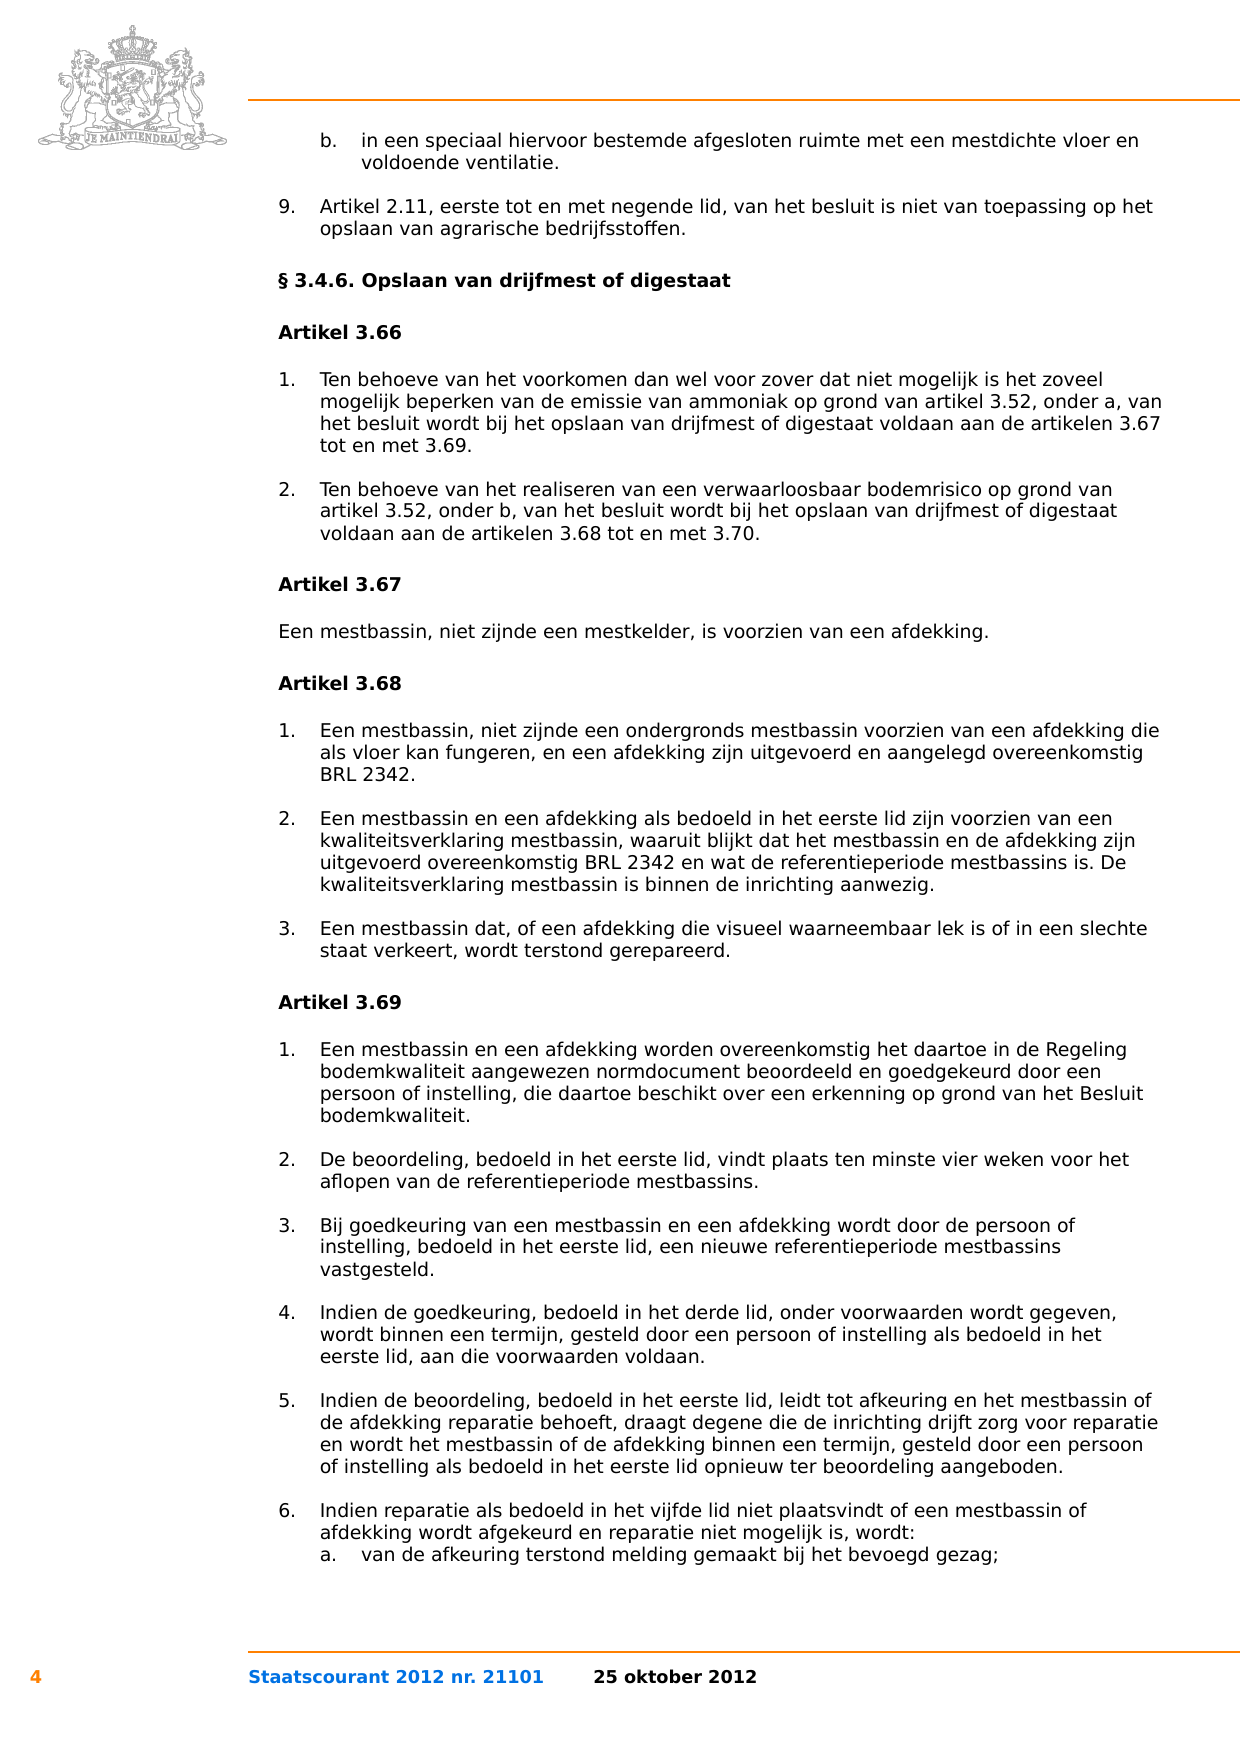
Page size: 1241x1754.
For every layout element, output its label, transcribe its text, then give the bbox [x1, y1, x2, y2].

text 3. Een mestbassin dat, of een afdekking die visueel waarneembaar lek is of in een slechte staat verkeert, wordt terstond gerepareerd. [278, 918, 1163, 962]
text b. in een speciaal hiervoor bestemde afgesloten ruimte met een mestdichte vloer en voldoende ventilatie. [319, 130, 1163, 174]
text 9. Artikel 2.11, eerste tot en met negende lid, van het besluit is niet van toepassing op het opslaan van agrarische bedrijfsstoffen. [278, 196, 1163, 240]
text 1. Ten behoeve van het voorkomen dan wel voor zover dat niet mogelijk is het zoveel mogelijk beperken van de emissie van ammoniak op grond van artikel 3.52, onder a, van het besluit wordt bij het opslaan van drijfmest of digestaat voldaan aan de artikelen 3.67 tot en met 3.69. [278, 369, 1163, 457]
subtitle § 3.4.6. Opslaan van drijfmest of digestaat [278, 270, 1163, 292]
text 3. Bij goedkeuring van een mestbassin en een afdekking wordt door de persoon of instelling, bedoeld in het eerste lid, een nieuwe referentieperiode mestbassins vastgesteld. [278, 1214, 1163, 1280]
text 6. Indien reparatie als bedoeld in het vijfde lid niet plaatsvindt of een mestbassin of afdekking wordt afgekeurd en reparatie niet mogelijk is, wordt: [278, 1500, 1163, 1544]
text a. van de afkeuring terstond melding gemaakt bij het bevoegd gezag; [319, 1544, 1163, 1566]
text 2. De beoordeling, bedoeld in het eerste lid, vindt plaats ten minste vier weken voor het aflopen van de referentieperiode mestbassins. [278, 1149, 1163, 1193]
text 2. Ten behoeve van het realiseren van een verwaarloosbaar bodemrisico op grond van artikel 3.52, onder b, van het besluit wordt bij het opslaan van drijfmest of digestaat voldaan aan de artikelen 3.68 tot en met 3.70. [278, 478, 1163, 544]
text 4. Indien de goedkeuring, bedoeld in het derde lid, onder voorwaarden wordt gegeven, wordt binnen een termijn, gesteld door een persoon of instelling als bedoeld in het eerste lid, aan die voorwaarden voldaan. [278, 1302, 1163, 1368]
subtitle Artikel 3.68 [278, 673, 1163, 695]
text 5. Indien de beoordeling, bedoeld in het eerste lid, leidt tot afkeuring en het mestbassin of de afdekking reparatie behoeft, draagt degene die de inrichting drijft zorg voor reparatie en wordt het mestbassin of de afdekking binnen een termijn, gesteld door een persoon of instelling als bedoeld in het eerste lid opnieuw ter beoordeling aangeboden. [278, 1390, 1163, 1478]
text Een mestbassin, niet zijnde een mestkelder, is voorzien van een afdekking. [278, 621, 1163, 643]
subtitle Artikel 3.66 [278, 322, 1163, 344]
picture [38, 25, 227, 150]
text 2. Een mestbassin en een afdekking als bedoeld in het eerste lid zijn voorzien van een kwaliteitsverklaring mestbassin, waaruit blijkt dat het mestbassin en de afdekking zijn uitgevoerd overeenkomstig BRL 2342 en wat de referentieperiode mestbassins is. De kwaliteitsverklaring mestbassin is binnen de inrichting aanwezig. [278, 808, 1163, 896]
text 1. Een mestbassin, niet zijnde een ondergronds mestbassin voorzien van een afdekking die als vloer kan fungeren, en een afdekking zijn uitgevoerd en aangelegd overeenkomstig BRL 2342. [278, 720, 1163, 786]
subtitle Artikel 3.69 [278, 992, 1163, 1014]
text 1. Een mestbassin en een afdekking worden overeenkomstig het daartoe in de Regeling bodemkwaliteit aangewezen normdocument beoordeeld en goedgekeurd door een persoon of instelling, die daartoe beschikt over een erkenning op grond van het Besluit bodemkwaliteit. [278, 1039, 1163, 1127]
subtitle Artikel 3.67 [278, 574, 1163, 596]
